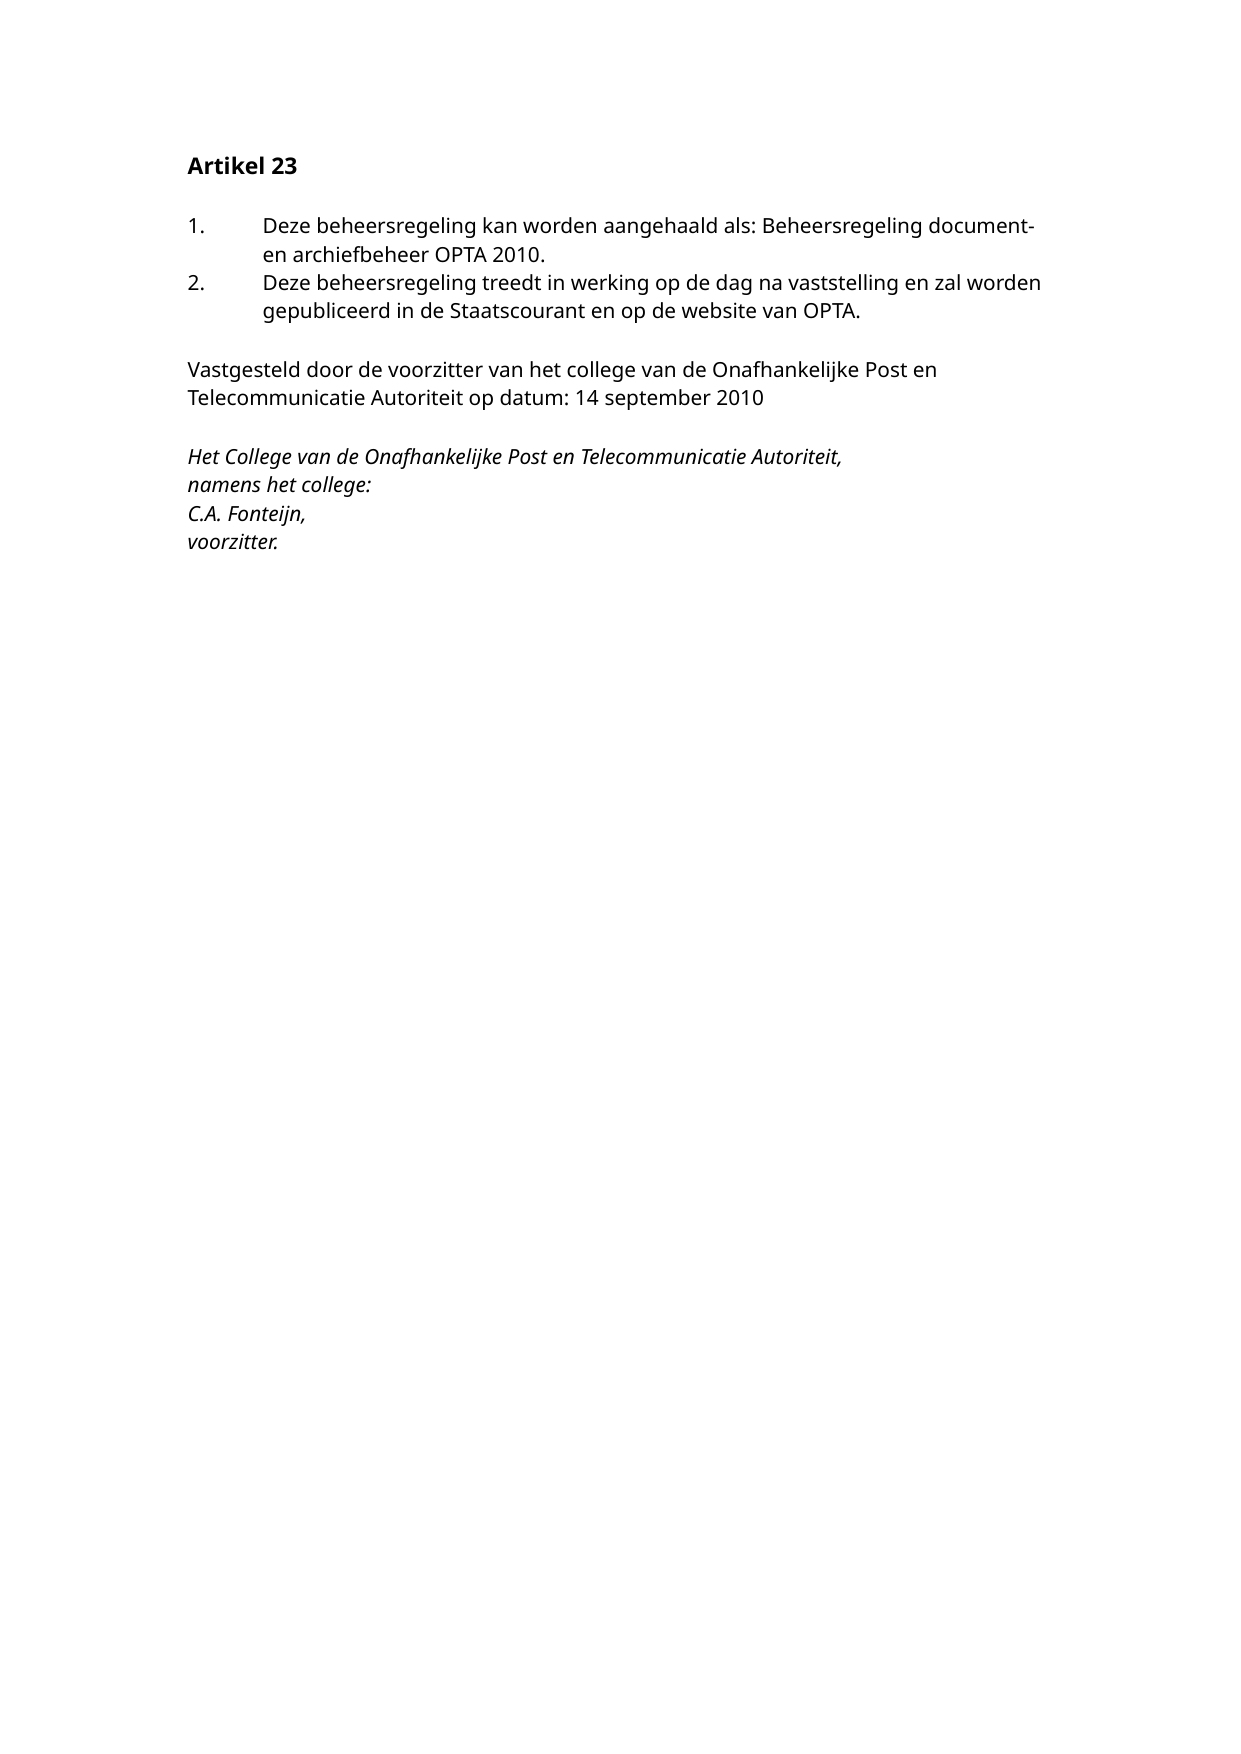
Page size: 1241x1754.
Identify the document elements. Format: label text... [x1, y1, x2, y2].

text namens het college: [187, 470, 1053, 499]
subtitle Artikel 23 [187, 150, 1053, 181]
text C.A. Fonteijn, [187, 499, 1053, 527]
text voorzitter. [187, 527, 1053, 556]
list Deze beheersregeling kan worden aangehaald als: Beheersregeling document- en archiefbeheer OPTA 2010. [187, 211, 1053, 268]
text Het College van de Onafhankelijke Post en Telecommunicatie Autoriteit, [187, 442, 1053, 470]
list Deze beheersregeling treedt in werking op de dag na vaststelling en zal worden gepubliceerd in de Staatscourant en op de website van OPTA. [187, 268, 1053, 325]
text Vastgesteld door de voorzitter van het college van de Onafhankelijke Post en Telecommunicatie Autoriteit op datum: 14 september 2010 [187, 355, 1053, 412]
